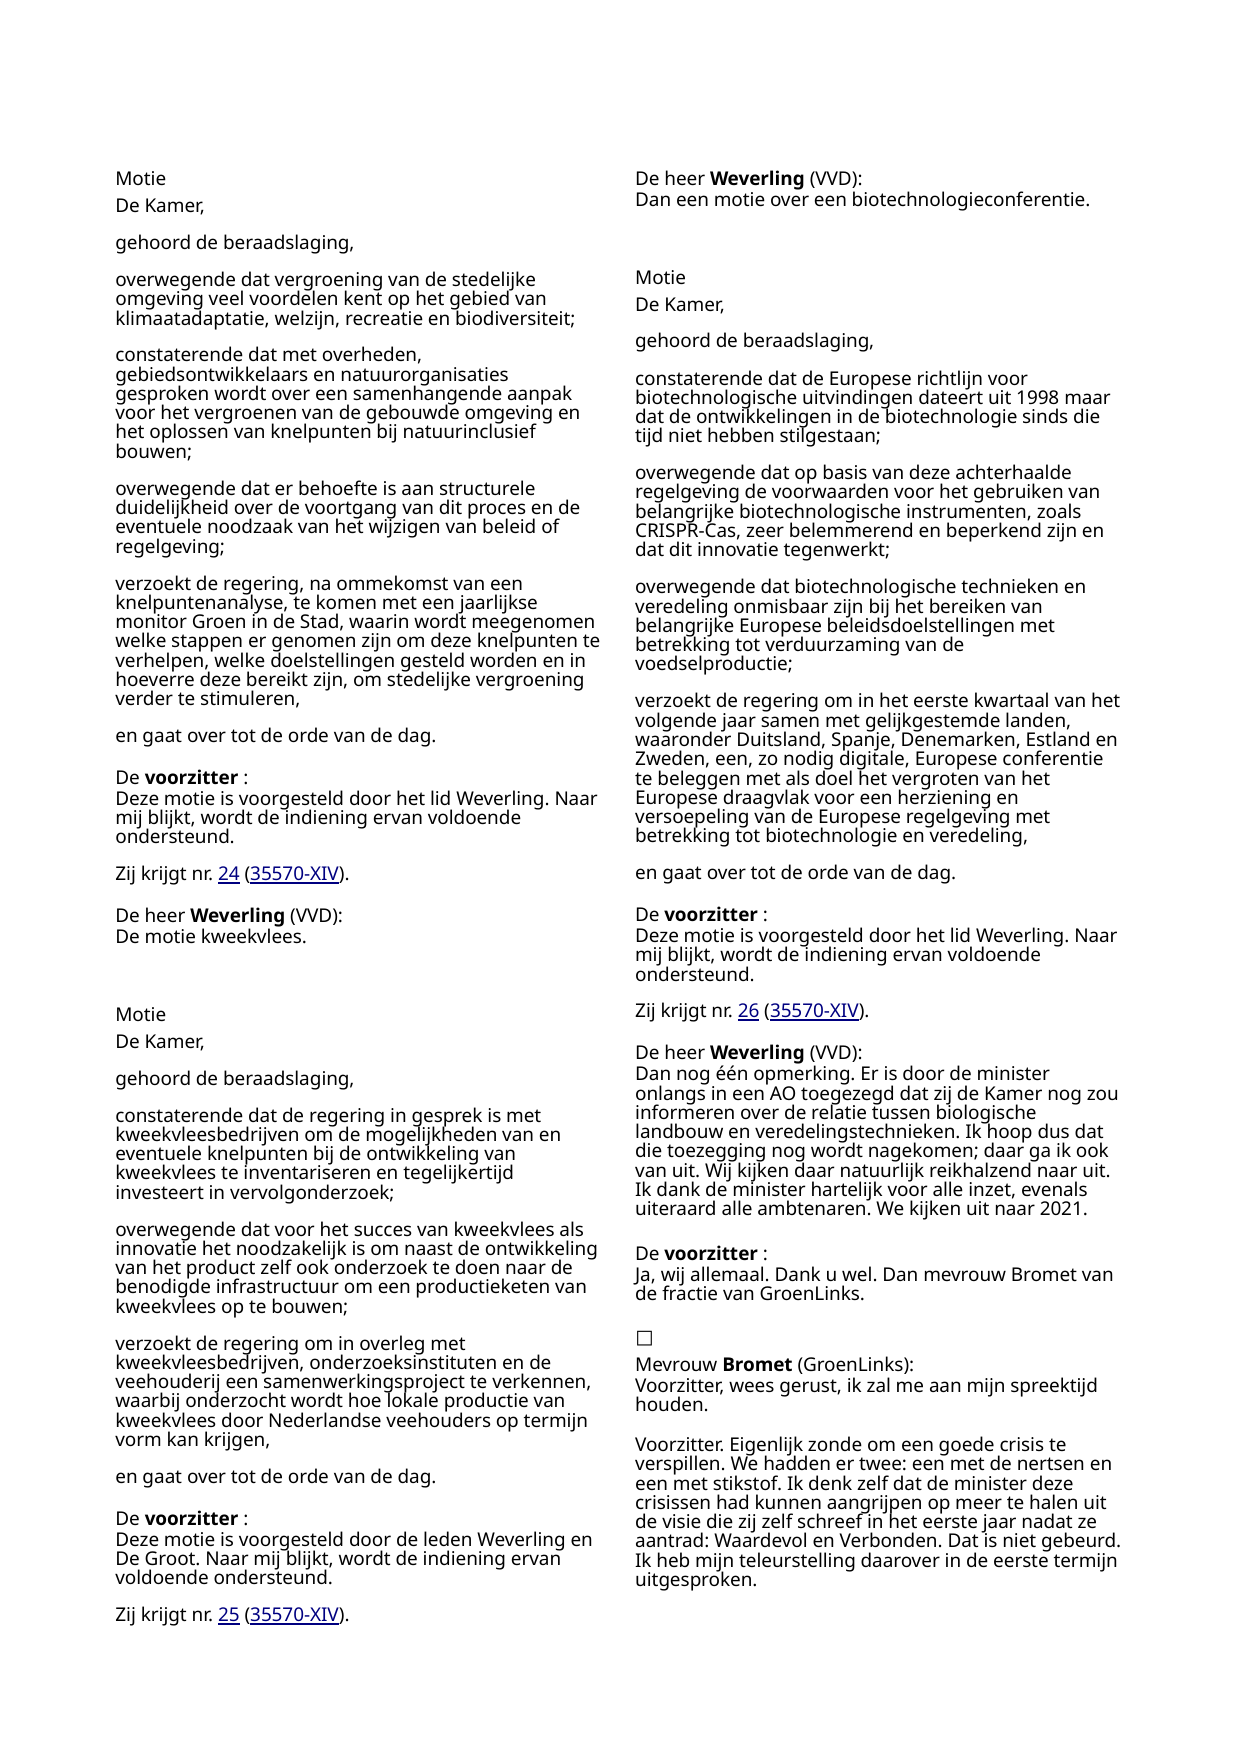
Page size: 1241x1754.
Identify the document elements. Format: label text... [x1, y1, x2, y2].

text en gaat over tot de orde van de dag. [635, 864, 1125, 883]
text Dan een motie over een biotechnologieconferentie. [635, 191, 1125, 210]
text constaterende dat de regering in gesprek is met kweekvleesbedrijven om de mogelijkheden van en eventuele knelpunten bij de ontwikkeling van kweekvlees te inventariseren en tegelijkertijd investeert in vervolgonderzoek; [115, 1107, 605, 1203]
text overwegende dat op basis van deze achterhaalde regelgeving de voorwaarden voor het gebruiken van belangrijke biotechnologische instrumenten, zoals CRISPR-Cas, zeer belemmerend en beperkend zijn en dat dit innovatie tegenwerkt; [635, 464, 1125, 561]
text De voorzitter : [635, 901, 1125, 927]
text Motie [115, 1001, 605, 1027]
text verzoekt de regering om in overleg met kweekvleesbedrijven, onderzoeksinstituten en de veehouderij een samenwerkingsproject te verkennen, waarbij onderzocht wordt hoe lokale productie van kweekvlees door Nederlandse veehouders op termijn vorm kan krijgen, [115, 1335, 605, 1450]
text verzoekt de regering, na ommekomst van een knelpuntenanalyse, te komen met een jaarlijkse monitor Groen in de Stad, waarin wordt meegenomen welke stappen er genomen zijn om deze knelpunten te verhelpen, welke doelstellingen gesteld worden en in hoeverre deze bereikt zijn, om stedelijke vergroening verder te stimuleren, [115, 574, 605, 709]
text en gaat over tot de orde van de dag. [115, 727, 605, 746]
text overwegende dat er behoefte is aan structurele duidelijkheid over de voortgang van dit proces en de eventuele noodzaak van het wijzigen van beleid of regelgeving; [115, 480, 605, 557]
text constaterende dat de Europese richtlijn voor biotechnologische uitvindingen dateert uit 1998 maar dat de ontwikkelingen in de biotechnologie sinds die tijd niet hebben stilgestaan; [635, 369, 1125, 447]
text ⬜ [635, 1325, 1125, 1351]
text De heer Weverling (VVD): [635, 165, 1125, 191]
text De Kamer, [635, 296, 1125, 315]
text verzoekt de regering om in het eerste kwartaal van het volgende jaar samen met gelijkgestemde landen, waaronder Duitsland, Spanje, Denemarken, Estland en Zweden, een, zo nodig digitale, Europese conferentie te beleggen met als doel het vergroten van het Europese draagvlak voor een herziening en versoepeling van de Europese regelgeving met betrekking tot biotechnologie en veredeling, [635, 692, 1125, 847]
text gehoord de beraadslaging, [115, 1069, 605, 1089]
text Motie [115, 165, 605, 191]
text en gaat over tot de orde van de dag. [115, 1468, 605, 1487]
text Deze motie is voorgesteld door de leden Weverling en De Groot. Naar mij blijkt, wordt de indiening ervan voldoende ondersteund. [115, 1531, 605, 1588]
text De Kamer, [115, 1033, 605, 1052]
text Zij krijgt nr. 24 (35570-XIV). [115, 865, 605, 885]
text Motie [635, 264, 1125, 289]
text Ja, wij allemaal. Dank u wel. Dan mevrouw Bromet van de fractie van GroenLinks. [635, 1266, 1125, 1304]
text gehoord de beraadslaging, [115, 234, 605, 253]
text Deze motie is voorgesteld door het lid Weverling. Naar mij blijkt, wordt de indiening ervan voldoende ondersteund. [115, 790, 605, 848]
text overwegende dat biotechnologische technieken en veredeling onmisbaar zijn bij het bereiken van belangrijke Europese beleidsdoelstellingen met betrekking tot verduurzaming van de voedselproductie; [635, 578, 1125, 675]
text De motie kweekvlees. [115, 928, 605, 947]
text Voorzitter, wees gerust, ik zal me aan mijn spreektijd houden. [635, 1377, 1125, 1415]
text De voorzitter : [635, 1240, 1125, 1266]
text De voorzitter : [115, 764, 605, 790]
text Mevrouw Bromet (GroenLinks): [635, 1351, 1125, 1377]
text Dan nog één opmerking. Er is door de minister onlangs in een AO toegezegd dat zij de Kamer nog zou informeren over de relatie tussen biologische landbouw en veredelingstechnieken. Ik hoop dus dat die toezegging nog wordt nagekomen; daar ga ik ook van uit. Wij kijken daar natuurlijk reikhalzend naar uit. Ik dank de minister hartelijk voor alle inzet, evenals uiteraard alle ambtenaren. We kijken uit naar 2021. [635, 1065, 1125, 1219]
text De heer Weverling (VVD): [635, 1039, 1125, 1065]
text Deze motie is voorgesteld door het lid Weverling. Naar mij blijkt, wordt de indiening ervan voldoende ondersteund. [635, 927, 1125, 985]
text De heer Weverling (VVD): [115, 902, 605, 928]
text Zij krijgt nr. 26 (35570-XIV). [635, 1002, 1125, 1022]
text De Kamer, [115, 197, 605, 216]
text De voorzitter : [115, 1505, 605, 1531]
text overwegende dat vergroening van de stedelijke omgeving veel voordelen kent op het gebied van klimaatadaptatie, welzijn, recreatie en biodiversiteit; [115, 271, 605, 329]
text overwegende dat voor het succes van kweekvlees als innovatie het noodzakelijk is om naast de ontwikkeling van het product zelf ook onderzoek te doen naar de benodigde infrastructuur om een productieketen van kweekvlees op te bouwen; [115, 1221, 605, 1317]
text constaterende dat met overheden, gebiedsontwikkelaars en natuurorganisaties gesproken wordt over een samenhangende aanpak voor het vergroenen van de gebouwde omgeving en het oplossen van knelpunten bij natuurinclusief bouwen; [115, 346, 605, 462]
text gehoord de beraadslaging, [635, 332, 1125, 352]
text Voorzitter. Eigenlijk zonde om een goede crisis te verspillen. We hadden er twee: een met de nertsen en een met stikstof. Ik denk zelf dat de minister deze crisissen had kunnen aangrijpen op meer te halen uit de visie die zij zelf schreef in het eerste jaar nadat ze aantrad: Waardevol en Verbonden. Dat is niet gebeurd. Ik heb mijn teleurstelling daarover in de eerste termijn uitgesproken. [635, 1436, 1125, 1590]
text Zij krijgt nr. 25 (35570-XIV). [115, 1606, 605, 1626]
